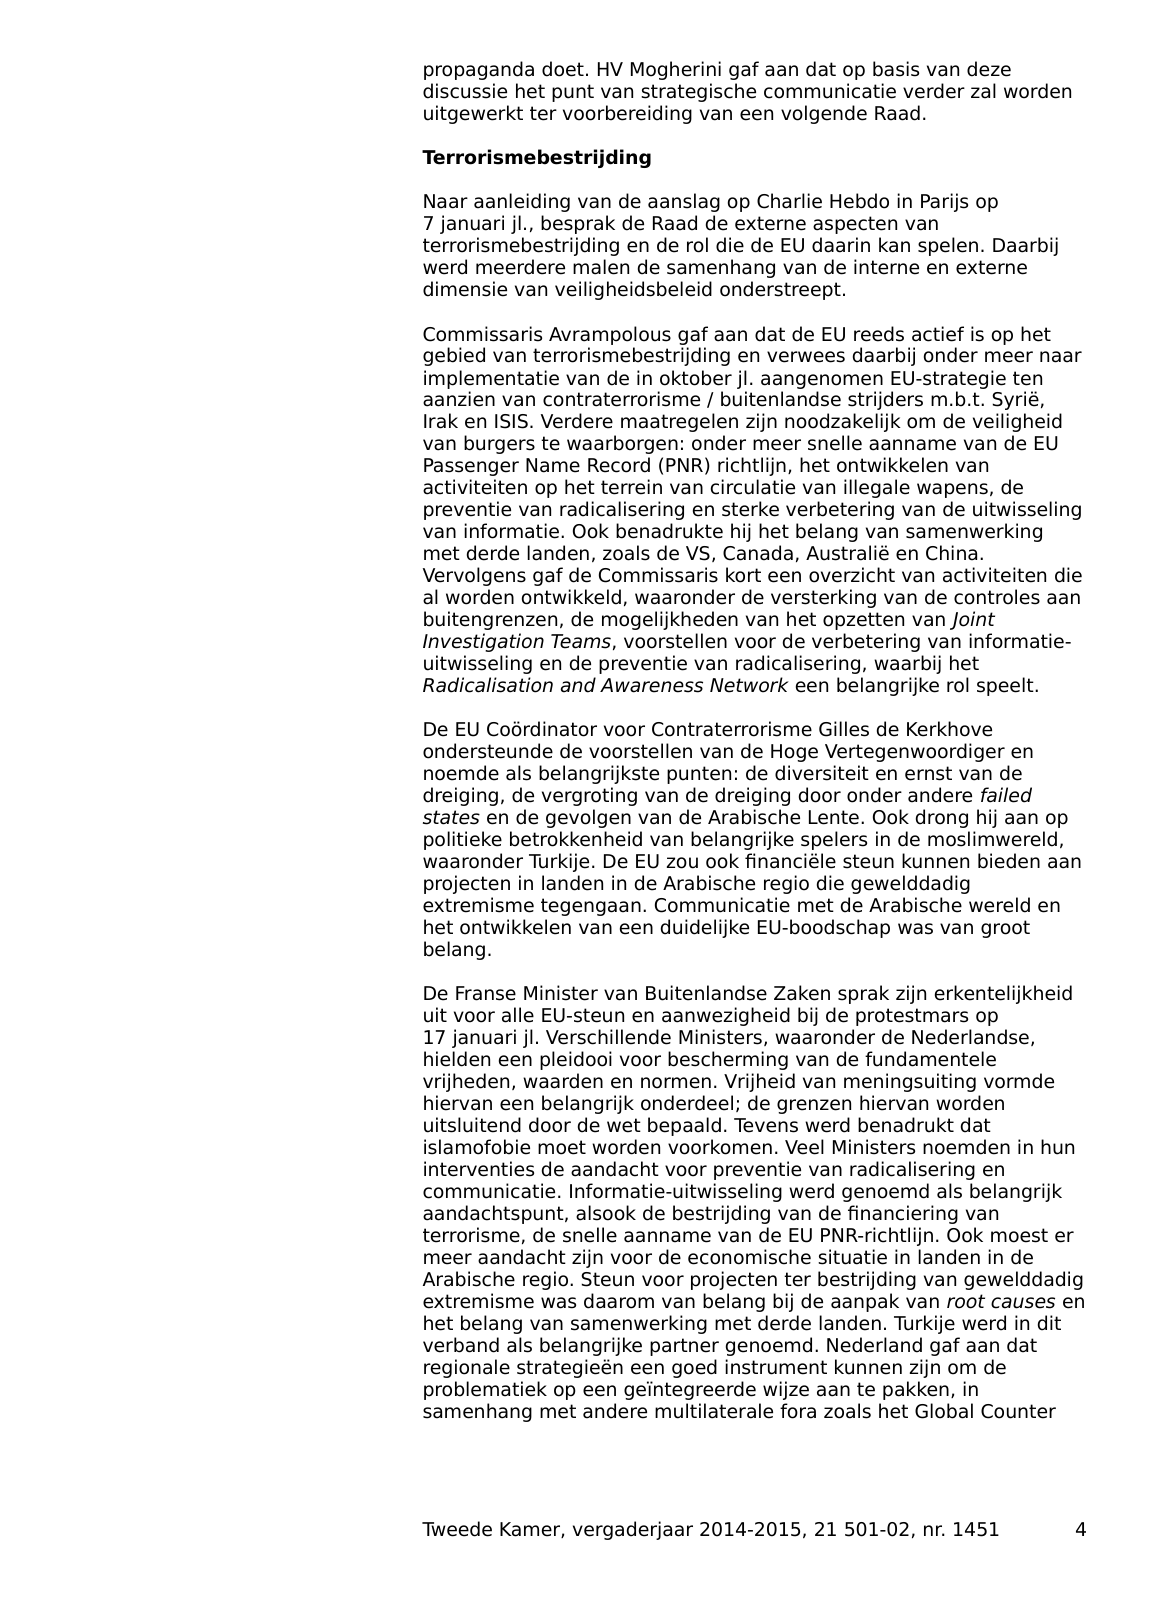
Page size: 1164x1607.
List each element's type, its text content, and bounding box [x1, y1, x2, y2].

text Naar aanleiding van de aanslag op Charlie Hebdo in Parijs op 7 januari jl., besprak de Raad de externe aspecten van terrorismebestrijding en de rol die de EU daarin kan spelen. Daarbij werd meerdere malen de samenhang van de interne en externe dimensie van veiligheidsbeleid onderstreept. [422, 191, 1087, 301]
text De EU Coördinator voor Contraterrorisme Gilles de Kerkhove ondersteunde de voorstellen van de Hoge Vertegenwoordiger en noemde als belangrijkste punten: de diversiteit en ernst van de dreiging, de vergroting van de dreiging door onder andere failed states en de gevolgen van de Arabische Lente. Ook drong hij aan op politieke betrokkenheid van belangrijke spelers in de moslimwereld, waaronder Turkije. De EU zou ook financiële steun kunnen bieden aan projecten in landen in de Arabische regio die gewelddadig extremisme tegengaan. Communicatie met de Arabische wereld en het ontwikkelen van een duidelijke EU-boodschap was van groot belang. [422, 719, 1087, 961]
subtitle Terrorismebestrijding [422, 147, 1087, 169]
text propaganda doet. HV Mogherini gaf aan dat op basis van deze discussie het punt van strategische communicatie verder zal worden uitgewerkt ter voorbereiding van een volgende Raad. [422, 59, 1087, 125]
text De Franse Minister van Buitenlandse Zaken sprak zijn erkentelijkheid uit voor alle EU-steun en aanwezigheid bij de protestmars op 17 januari jl. Verschillende Ministers, waaronder de Nederlandse, hielden een pleidooi voor bescherming van de fundamentele vrijheden, waarden en normen. Vrijheid van meningsuiting vormde hiervan een belangrijk onderdeel; de grenzen hiervan worden uitsluitend door de wet bepaald. Tevens werd benadrukt dat islamofobie moet worden voorkomen. Veel Ministers noemden in hun interventies de aandacht voor preventie van radicalisering en communicatie. Informatie-uitwisseling werd genoemd als belangrijk aandachtspunt, alsook de bestrijding van de financiering van terrorisme, de snelle aanname van de EU PNR-richtlijn. Ook moest er meer aandacht zijn voor de economische situatie in landen in de Arabische regio. Steun voor projecten ter bestrijding van gewelddadig extremisme was daarom van belang bij de aanpak van root causes en het belang van samenwerking met derde landen. Turkije werd in dit verband als belangrijke partner genoemd. Nederland gaf aan dat regionale strategieën een goed instrument kunnen zijn om de problematiek op een geïntegreerde wijze aan te pakken, in samenhang met andere multilaterale fora zoals het Global Counter [422, 983, 1087, 1423]
text Commissaris Avrampolous gaf aan dat de EU reeds actief is op het gebied van terrorismebestrijding en verwees daarbij onder meer naar implementatie van de in oktober jl. aangenomen EU-strategie ten aanzien van contraterrorisme / buitenlandse strijders m.b.t. Syrië, Irak en ISIS. Verdere maatregelen zijn noodzakelijk om de veiligheid van burgers te waarborgen: onder meer snelle aanname van de EU Passenger Name Record (PNR) richtlijn, het ontwikkelen van activiteiten op het terrein van circulatie van illegale wapens, de preventie van radicalisering en sterke verbetering van de uitwisseling van informatie. Ook benadrukte hij het belang van samenwerking met derde landen, zoals de VS, Canada, Australië en China. Vervolgens gaf de Commissaris kort een overzicht van activiteiten die al worden ontwikkeld, waaronder de versterking van de controles aan buitengrenzen, de mogelijkheden van het opzetten van Joint Investigation Teams, voorstellen voor de verbetering van informatie-uitwisseling en de preventie van radicalisering, waarbij het Radicalisation and Awareness Network een belangrijke rol speelt. [422, 323, 1087, 697]
